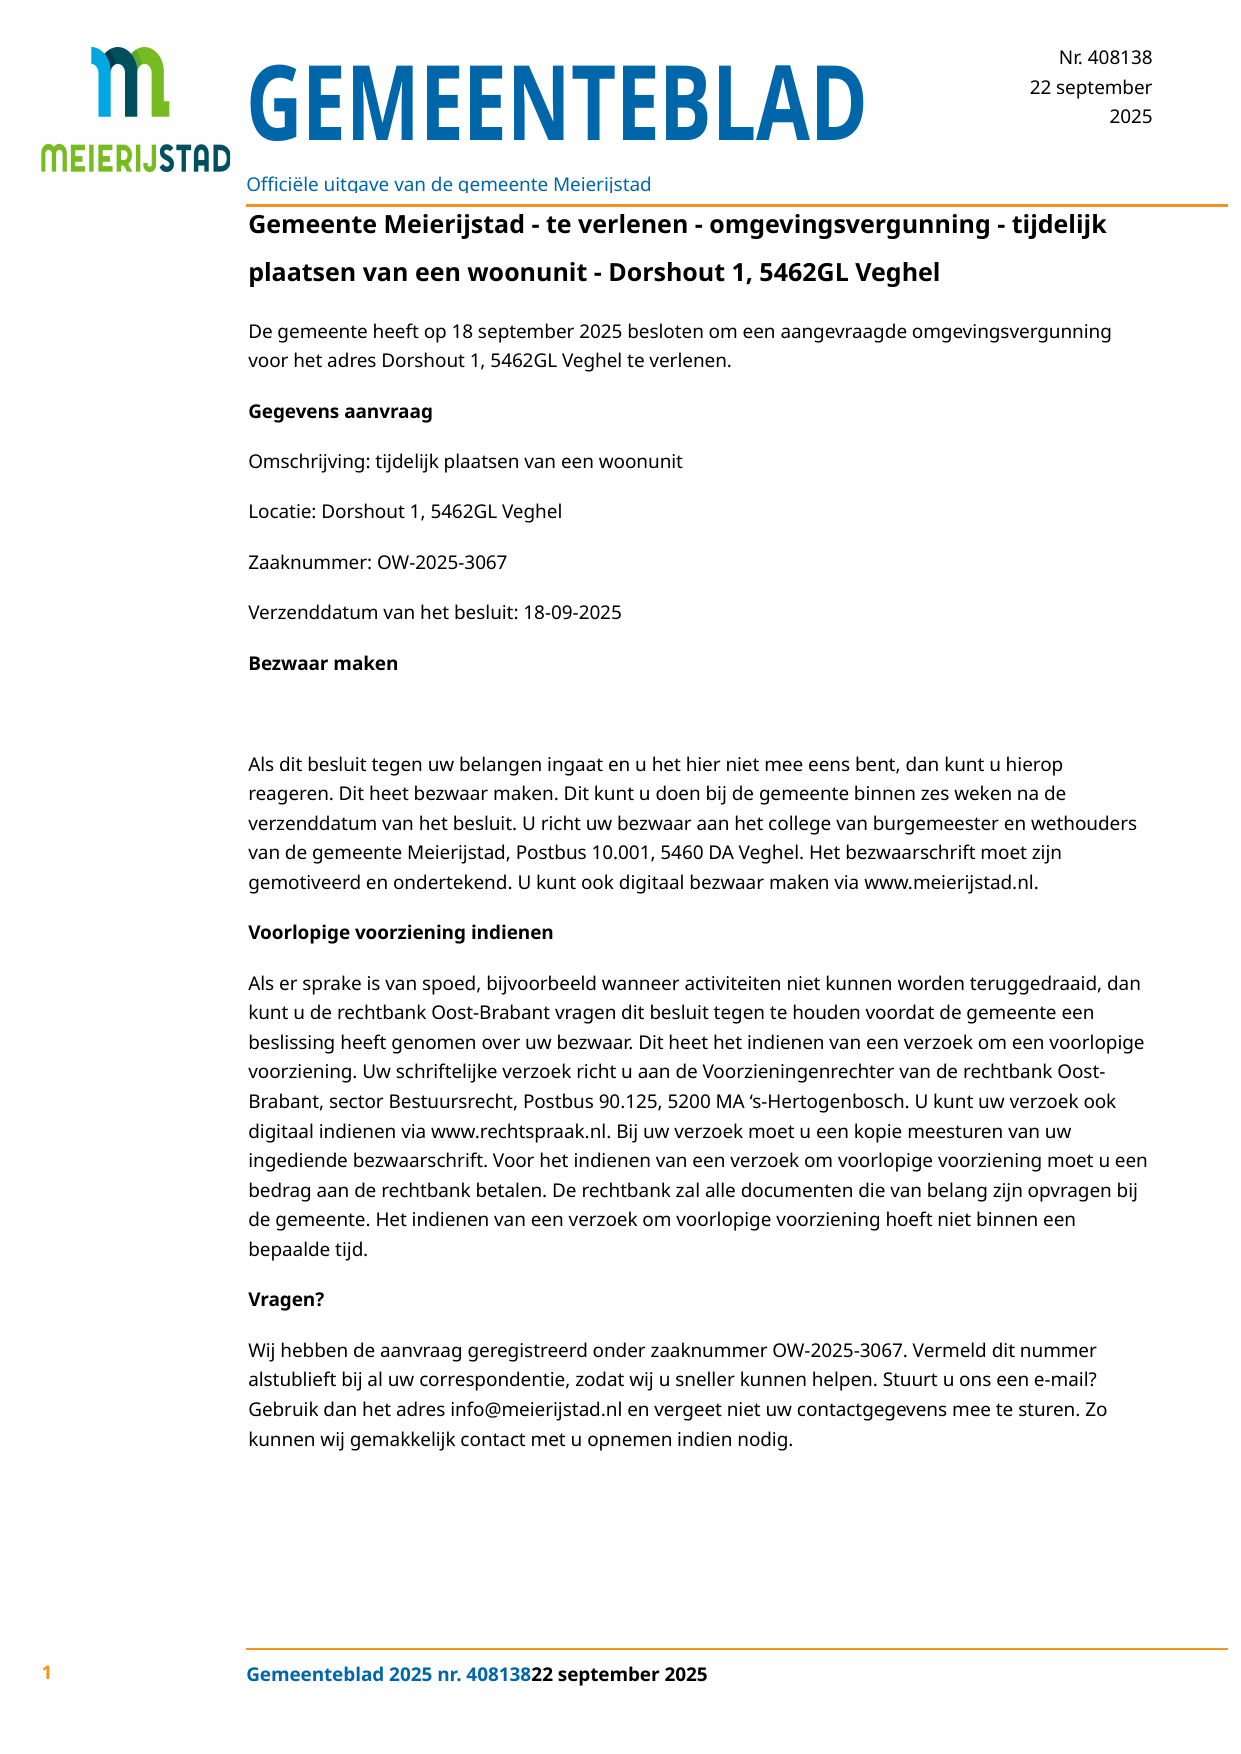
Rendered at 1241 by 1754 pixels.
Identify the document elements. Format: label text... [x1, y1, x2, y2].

text De gemeente heeft op 18 september 2025 besloten om een aangevraagde omgevingsvergunning voor het adres Dorshout 1, 5462GL Veghel te verlenen. [248, 318, 1152, 373]
text Wij hebben de aanvraag geregistreerd onder zaaknummer OW-2025-3067. Vermeld dit nummer alstublieft bij al uw correspondentie, zodat wij u sneller kunnen helpen. Stuurt u ons een e-mail? Gebruik dan het adres info@meierijstad.nl en vergeet niet uw contactgegevens mee te sturen. Zo kunnen wij gemakkelijk contact met u opnemen indien nodig. [248, 1337, 1152, 1452]
text Als dit besluit tegen uw belangen ingaat en u het hier niet mee eens bent, dan kunt u hierop reageren. Dit heet bezwaar maken. Dit kunt u doen bij de gemeente binnen zes weken na de verzenddatum van het besluit. U richt uw bezwaar aan het college van burgemeester en wethouders van de gemeente Meierijstad, Postbus 10.001, 5460 DA Veghel. Het bezwaarschrift moet zijn gemotiveerd en ondertekend. U kunt ook digitaal bezwaar maken via www.meierijstad.nl. [248, 751, 1152, 895]
text Verzenddatum van het besluit: 18-09-2025 [248, 599, 1152, 625]
picture [41, 47, 231, 172]
text Gegevens aanvraag [248, 398, 1152, 424]
text Omschrijving: tijdelijk plaatsen van een woonunit [248, 448, 1152, 474]
text Gemeente Meierijstad - te verlenen - omgevingsvergunning - tijdelijk plaatsen van een woonunit - Dorshout 1, 5462GL Veghel [248, 207, 1152, 288]
text Vragen? [248, 1287, 1152, 1312]
text Locatie: Dorshout 1, 5462GL Veghel [248, 499, 1152, 524]
text Bezwaar maken [248, 650, 1152, 676]
text Voorlopige voorziening indienen [248, 919, 1152, 945]
text Als er sprake is van spoed, bijvoorbeeld wanneer activiteiten niet kunnen worden teruggedraaid, dan kunt u de rechtbank Oost-Brabant vragen dit besluit tegen te houden voordat de gemeente een beslissing heeft genomen over uw bezwaar. Dit heet het indienen van een verzoek om een voorlopige voorziening. Uw schriftelijke verzoek richt u aan de Voorzieningenrechter van de rechtbank Oost-Brabant, sector Bestuursrecht, Postbus 90.125, 5200 MA ‘s-Hertogenbosch. U kunt uw verzoek ook digitaal indienen via www.rechtspraak.nl. Bij uw verzoek moet u een kopie meesturen van uw ingediende bezwaarschrift. Voor het indienen van een verzoek om voorlopige voorziening moet u een bedrag aan de rechtbank betalen. De rechtbank zal alle documenten die van belang zijn opvragen bij de gemeente. Het indienen van een verzoek om voorlopige voorziening hoeft niet binnen een bepaalde tijd. [248, 970, 1152, 1262]
text Zaaknummer: OW-2025-3067 [248, 549, 1152, 575]
